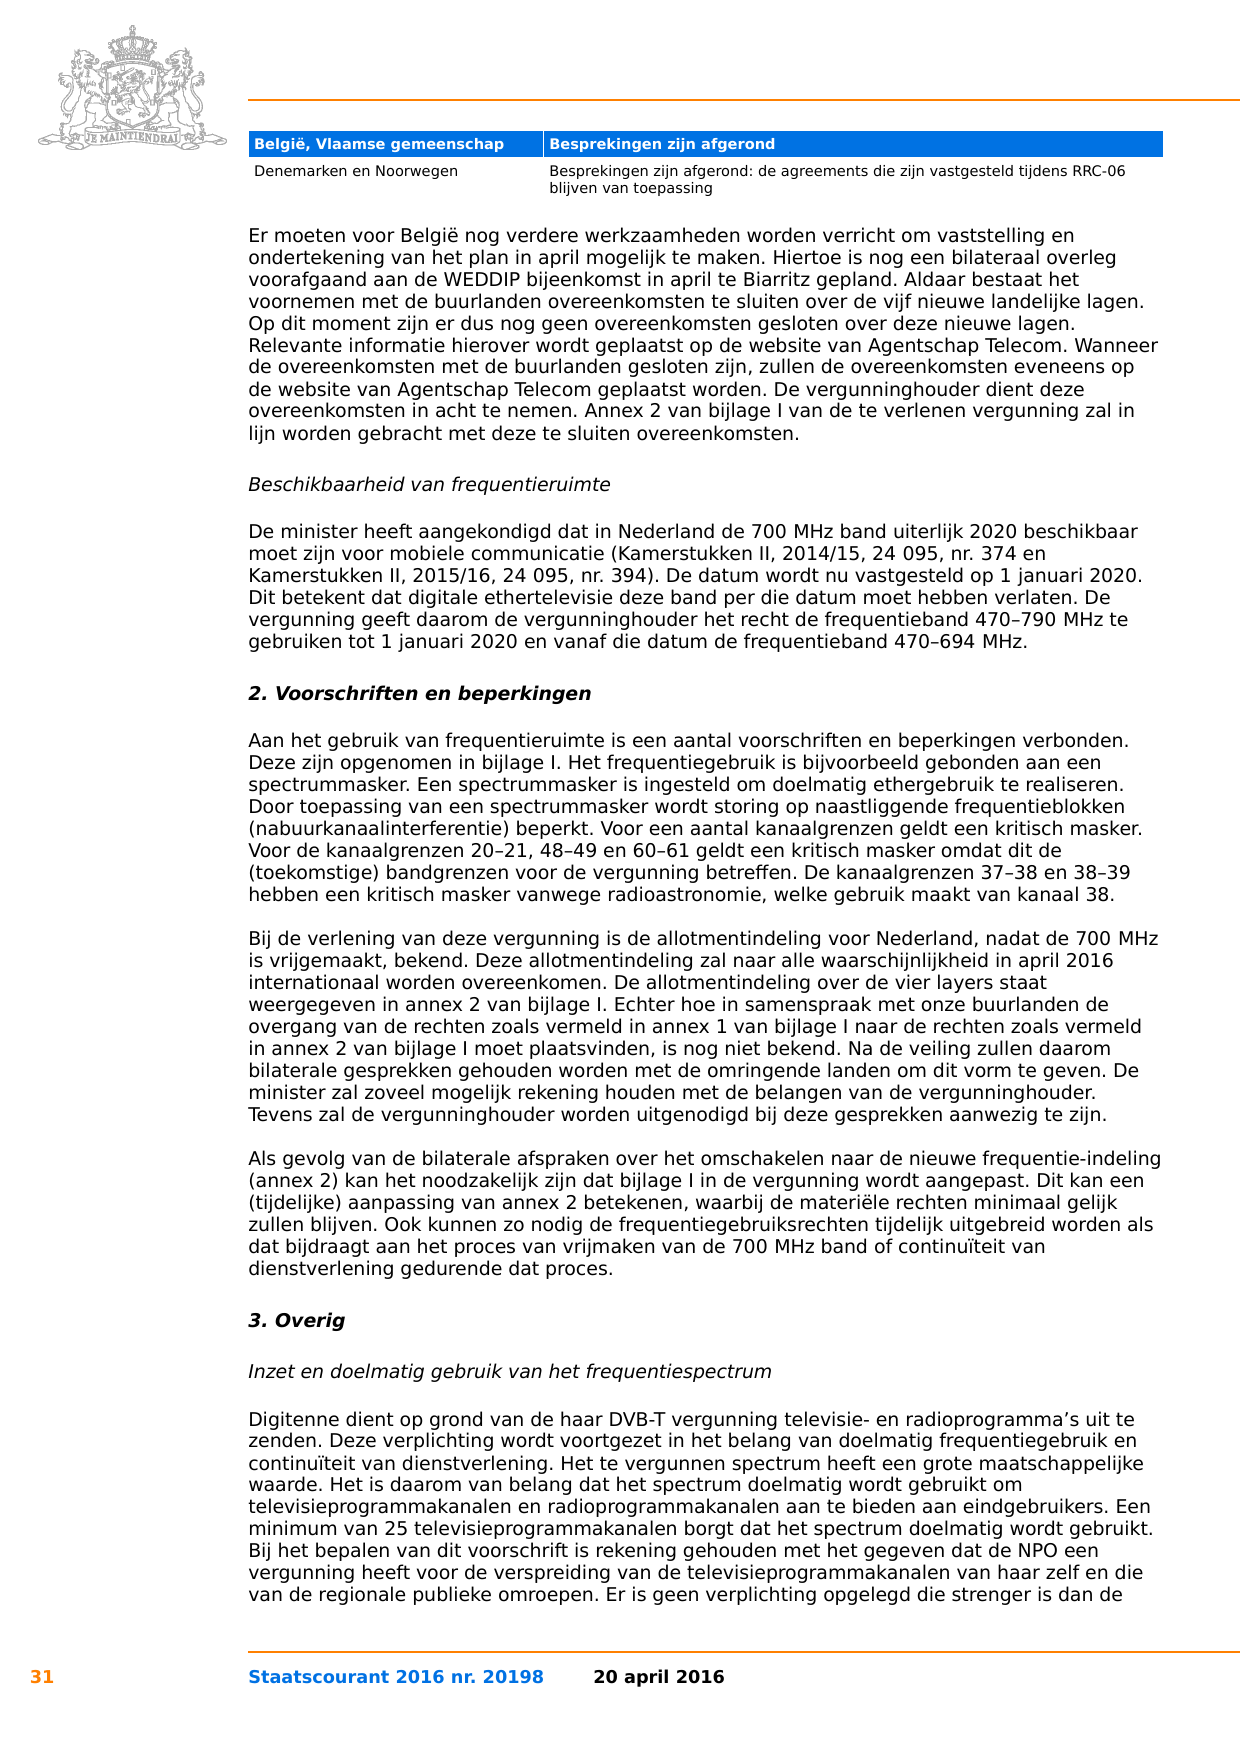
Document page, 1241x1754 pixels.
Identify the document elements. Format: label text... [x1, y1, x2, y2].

text De minister heeft aangekondigd dat in Nederland de 700 MHz band uiterlijk 2020 beschikbaar moet zijn voor mobiele communicatie (Kamerstukken II, 2014/15, 24 095, nr. 374 en Kamerstukken II, 2015/16, 24 095, nr. 394). De datum wordt nu vastgesteld op 1 januari 2020. Dit betekent dat digitale ethertelevisie deze band per die datum moet hebben verlaten. De vergunning geeft daarom de vergunninghouder het recht de frequentieband 470–790 MHz te gebruiken tot 1 januari 2020 en vanaf die datum de frequentieband 470–694 MHz. [248, 521, 1163, 653]
text Er moeten voor België nog verdere werkzaamheden worden verricht om vaststelling en ondertekening van het plan in april mogelijk te maken. Hiertoe is nog een bilateraal overleg voorafgaand aan de WEDDIP bijeenkomst in april te Biarritz gepland. Aldaar bestaat het voornemen met de buurlanden overeenkomsten te sluiten over de vijf nieuwe landelijke lagen. Op dit moment zijn er dus nog geen overeenkomsten gesloten over deze nieuwe lagen. Relevante informatie hierover wordt geplaatst op de website van Agentschap Telecom. Wanneer de overeenkomsten met de buurlanden gesloten zijn, zullen de overeenkomsten eveneens op de website van Agentschap Telecom geplaatst worden. De vergunninghouder dient deze overeenkomsten in acht te nemen. Annex 2 van bijlage I van de te verlenen vergunning zal in lijn worden gebracht met deze te sluiten overeenkomsten. [248, 224, 1163, 444]
subtitle 3. Overig [248, 1309, 1163, 1331]
table_cell Besprekingen zijn afgerond: de agreements die zijn vastgesteld tijdens RRC-06 blijven van toepassing [544, 158, 1163, 202]
table_header Besprekingen zijn afgerond [544, 131, 1163, 157]
table_cell Denemarken en Noorwegen [249, 158, 543, 202]
subtitle Inzet en doelmatig gebruik van het frequentiespectrum [248, 1361, 1163, 1383]
subtitle 2. Voorschriften en beperkingen [248, 683, 1163, 705]
picture [38, 25, 227, 150]
text Bij de verlening van deze vergunning is de allotmentindeling voor Nederland, nadat de 700 MHz is vrijgemaakt, bekend. Deze allotmentindeling zal naar alle waarschijnlijkheid in april 2016 internationaal worden overeenkomen. De allotmentindeling over de vier layers staat weergegeven in annex 2 van bijlage I. Echter hoe in samenspraak met onze buurlanden de overgang van de rechten zoals vermeld in annex 1 van bijlage I naar de rechten zoals vermeld in annex 2 van bijlage I moet plaatsvinden, is nog niet bekend. Na de veiling zullen daarom bilaterale gesprekken gehouden worden met de omringende landen om dit vorm te geven. De minister zal zoveel mogelijk rekening houden met de belangen van de vergunninghouder. Tevens zal de vergunninghouder worden uitgenodigd bij deze gesprekken aanwezig te zijn. [248, 928, 1163, 1126]
text Digitenne dient op grond van de haar DVB-T vergunning televisie- en radioprogramma’s uit te zenden. Deze verplichting wordt voortgezet in het belang van doelmatig frequentiegebruik en continuïteit van dienstverlening. Het te vergunnen spectrum heeft een grote maatschappelijke waarde. Het is daarom van belang dat het spectrum doelmatig wordt gebruikt om televisieprogrammakanalen en radioprogrammakanalen aan te bieden aan eindgebruikers. Een minimum van 25 televisieprogrammakanalen borgt dat het spectrum doelmatig wordt gebruikt. Bij het bepalen van dit voorschrift is rekening gehouden met het gegeven dat de NPO een vergunning heeft voor de verspreiding van de televisieprogrammakanalen van haar zelf en die van de regionale publieke omroepen. Er is geen verplichting opgelegd die strenger is dan de [248, 1408, 1163, 1606]
text Als gevolg van de bilaterale afspraken over het omschakelen naar de nieuwe frequentie-indeling (annex 2) kan het noodzakelijk zijn dat bijlage I in de vergunning wordt aangepast. Dit kan een (tijdelijke) aanpassing van annex 2 betekenen, waarbij de materiële rechten minimaal gelijk zullen blijven. Ook kunnen zo nodig de frequentiegebruiksrechten tijdelijk uitgebreid worden als dat bijdraagt aan het proces van vrijmaken van de 700 MHz band of continuïteit van dienstverlening gedurende dat proces. [248, 1148, 1163, 1279]
text Aan het gebruik van frequentieruimte is een aantal voorschriften en beperkingen verbonden. Deze zijn opgenomen in bijlage I. Het frequentiegebruik is bijvoorbeeld gebonden aan een spectrummasker. Een spectrummasker is ingesteld om doelmatig ethergebruik te realiseren. Door toepassing van een spectrummasker wordt storing op naastliggende frequentieblokken (nabuurkanaalinterferentie) beperkt. Voor een aantal kanaalgrenzen geldt een kritisch masker. Voor de kanaalgrenzen 20–21, 48–49 en 60–61 geldt een kritisch masker omdat dit de (toekomstige) bandgrenzen voor de vergunning betreffen. De kanaalgrenzen 37–38 en 38–39 hebben een kritisch masker vanwege radioastronomie, welke gebruik maakt van kanaal 38. [248, 730, 1163, 906]
table_header België, Vlaamse gemeenschap [249, 131, 543, 157]
subtitle Beschikbaarheid van frequentieruimte [248, 474, 1163, 496]
